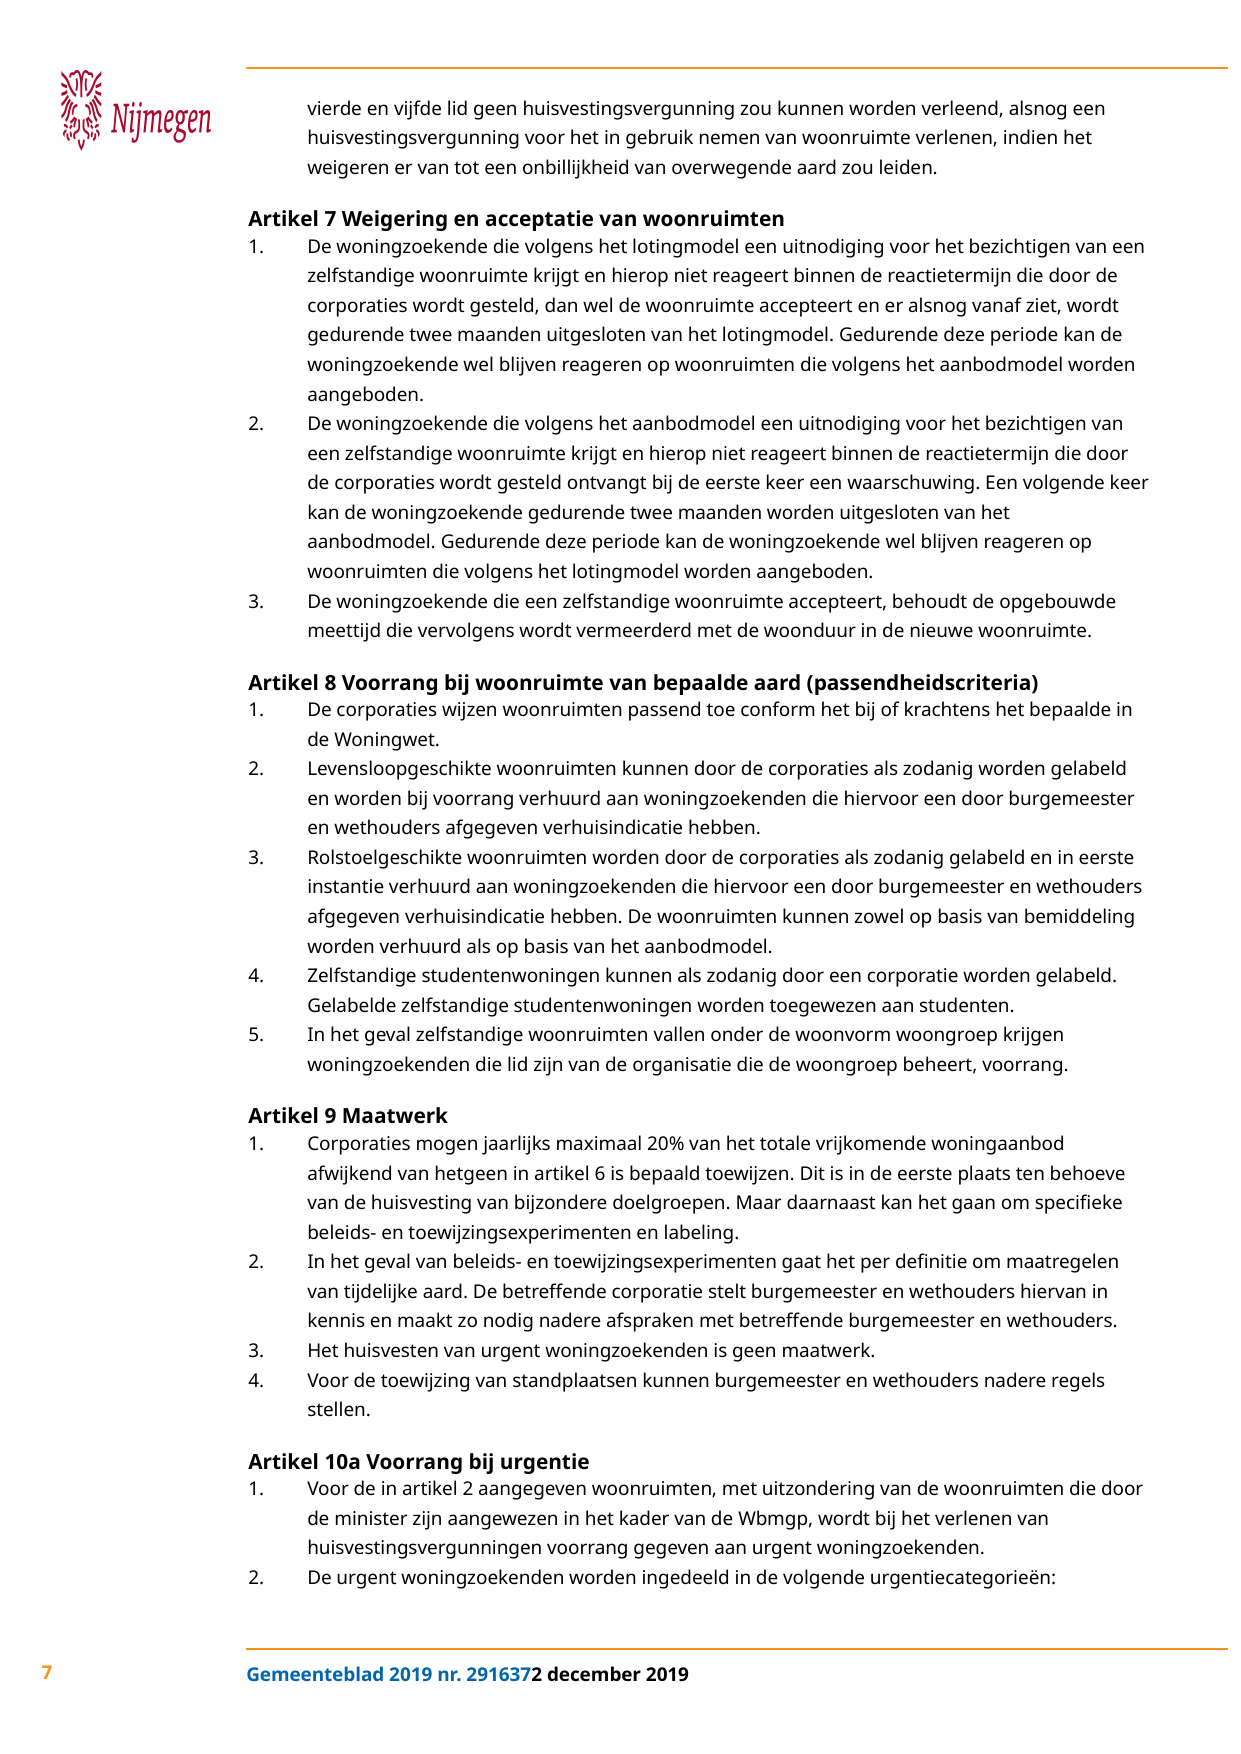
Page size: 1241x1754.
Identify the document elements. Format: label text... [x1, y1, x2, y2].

list Levensloopgeschikte woonruimten kunnen door de corporaties als zodanig worden gelabeld en worden bij voorrang verhuurd aan woningzoekenden die hiervoor een door burgemeester en wethouders afgegeven verhuisindicatie hebben. [248, 755, 1152, 840]
list In het geval zelfstandige woonruimten vallen onder de woonvorm woongroep krijgen woningzoekenden die lid zijn van de organisatie die de woongroep beheert, voorrang. [248, 1022, 1152, 1077]
list De woningzoekende die volgens het aanbodmodel een uitnodiging voor het bezichtigen van een zelfstandige woonruimte krijgt en hierop niet reageert binnen de reactietermijn die door de corporaties wordt gesteld ontvangt bij de eerste keer een waarschuwing. Een volgende keer kan de woningzoekende gedurende twee maanden worden uitgesloten van het aanbodmodel. Gedurende deze periode kan de woningzoekende wel blijven reageren op woonruimten die volgens het lotingmodel worden aangeboden. [248, 410, 1152, 584]
list De woningzoekende die een zelfstandige woonruimte accepteert, behoudt de opgebouwde meettijd die vervolgens wordt vermeerderd met de woonduur in de nieuwe woonruimte. [248, 588, 1152, 643]
list Rolstoelgeschikte woonruimten worden door de corporaties als zodanig gelabeld en in eerste instantie verhuurd aan woningzoekenden die hiervoor een door burgemeester en wethouders afgegeven verhuisindicatie hebben. De woonruimten kunnen zowel op basis van bemiddeling worden verhuurd als op basis van het aanbodmodel. [248, 844, 1152, 959]
list De corporaties wijzen woonruimten passend toe conform het bij of krachtens het bepaalde in de Woningwet. [248, 696, 1152, 752]
text Artikel 10a Voorrang bij urgentie [248, 1447, 1152, 1475]
list De woningzoekende die volgens het lotingmodel een uitnodiging voor het bezichtigen van een zelfstandige woonruimte krijgt en hierop niet reageert binnen de reactietermijn die door de corporaties wordt gesteld, dan wel de woonruimte accepteert en er alsnog vanaf ziet, wordt gedurende twee maanden uitgesloten van het lotingmodel. Gedurende deze periode kan de woningzoekende wel blijven reageren op woonruimten die volgens het aanbodmodel worden aangeboden. [248, 233, 1152, 406]
list Het huisvesten van urgent woningzoekenden is geen maatwerk. [248, 1337, 1152, 1363]
list Corporaties mogen jaarlijks maximaal 20% van het totale vrijkomende woningaanbod afwijkend van hetgeen in artikel 6 is bepaald toewijzen. Dit is in de eerste plaats ten behoeve van de huisvesting van bijzondere doelgroepen. Maar daarnaast kan het gaan om specifieke beleids- en toewijzingsexperimenten en labeling. [248, 1130, 1152, 1244]
list Voor de toewijzing van standplaatsen kunnen burgemeester en wethouders nadere regels stellen. [248, 1367, 1152, 1422]
list vierde en vijfde lid geen huisvestingsvergunning zou kunnen worden verleend, alsnog een huisvestingsvergunning voor het in gebruik nemen van woonruimte verlenen, indien het weigeren er van tot een onbillijkheid van overwegende aard zou leiden. [248, 95, 1152, 180]
list Voor de in artikel 2 aangegeven woonruimten, met uitzondering van de woonruimten die door de minister zijn aangewezen in het kader van de Wbmgp, wordt bij het verlenen van huisvestingsvergunningen voorrang gegeven aan urgent woningzoekenden. [248, 1475, 1152, 1560]
list In het geval van beleids- en toewijzingsexperimenten gaat het per definitie om maatregelen van tijdelijke aard. De betreffende corporatie stelt burgemeester en wethouders hiervan in kennis en maakt zo nodig nadere afspraken met betreffende burgemeester en wethouders. [248, 1248, 1152, 1333]
text Artikel 9 Maatwerk [248, 1102, 1152, 1130]
text Artikel 7 Weigering en acceptatie van woonruimten [248, 204, 1152, 233]
picture [41, 47, 231, 172]
text Artikel 8 Voorrang bij woonruimte van bepaalde aard (passendheidscriteria) [248, 668, 1152, 696]
list Zelfstandige studentenwoningen kunnen als zodanig door een corporatie worden gelabeld. Gelabelde zelfstandige studentenwoningen worden toegewezen aan studenten. [248, 962, 1152, 1018]
list De urgent woningzoekenden worden ingedeeld in de volgende urgentiecategorieën: [248, 1564, 1152, 1590]
